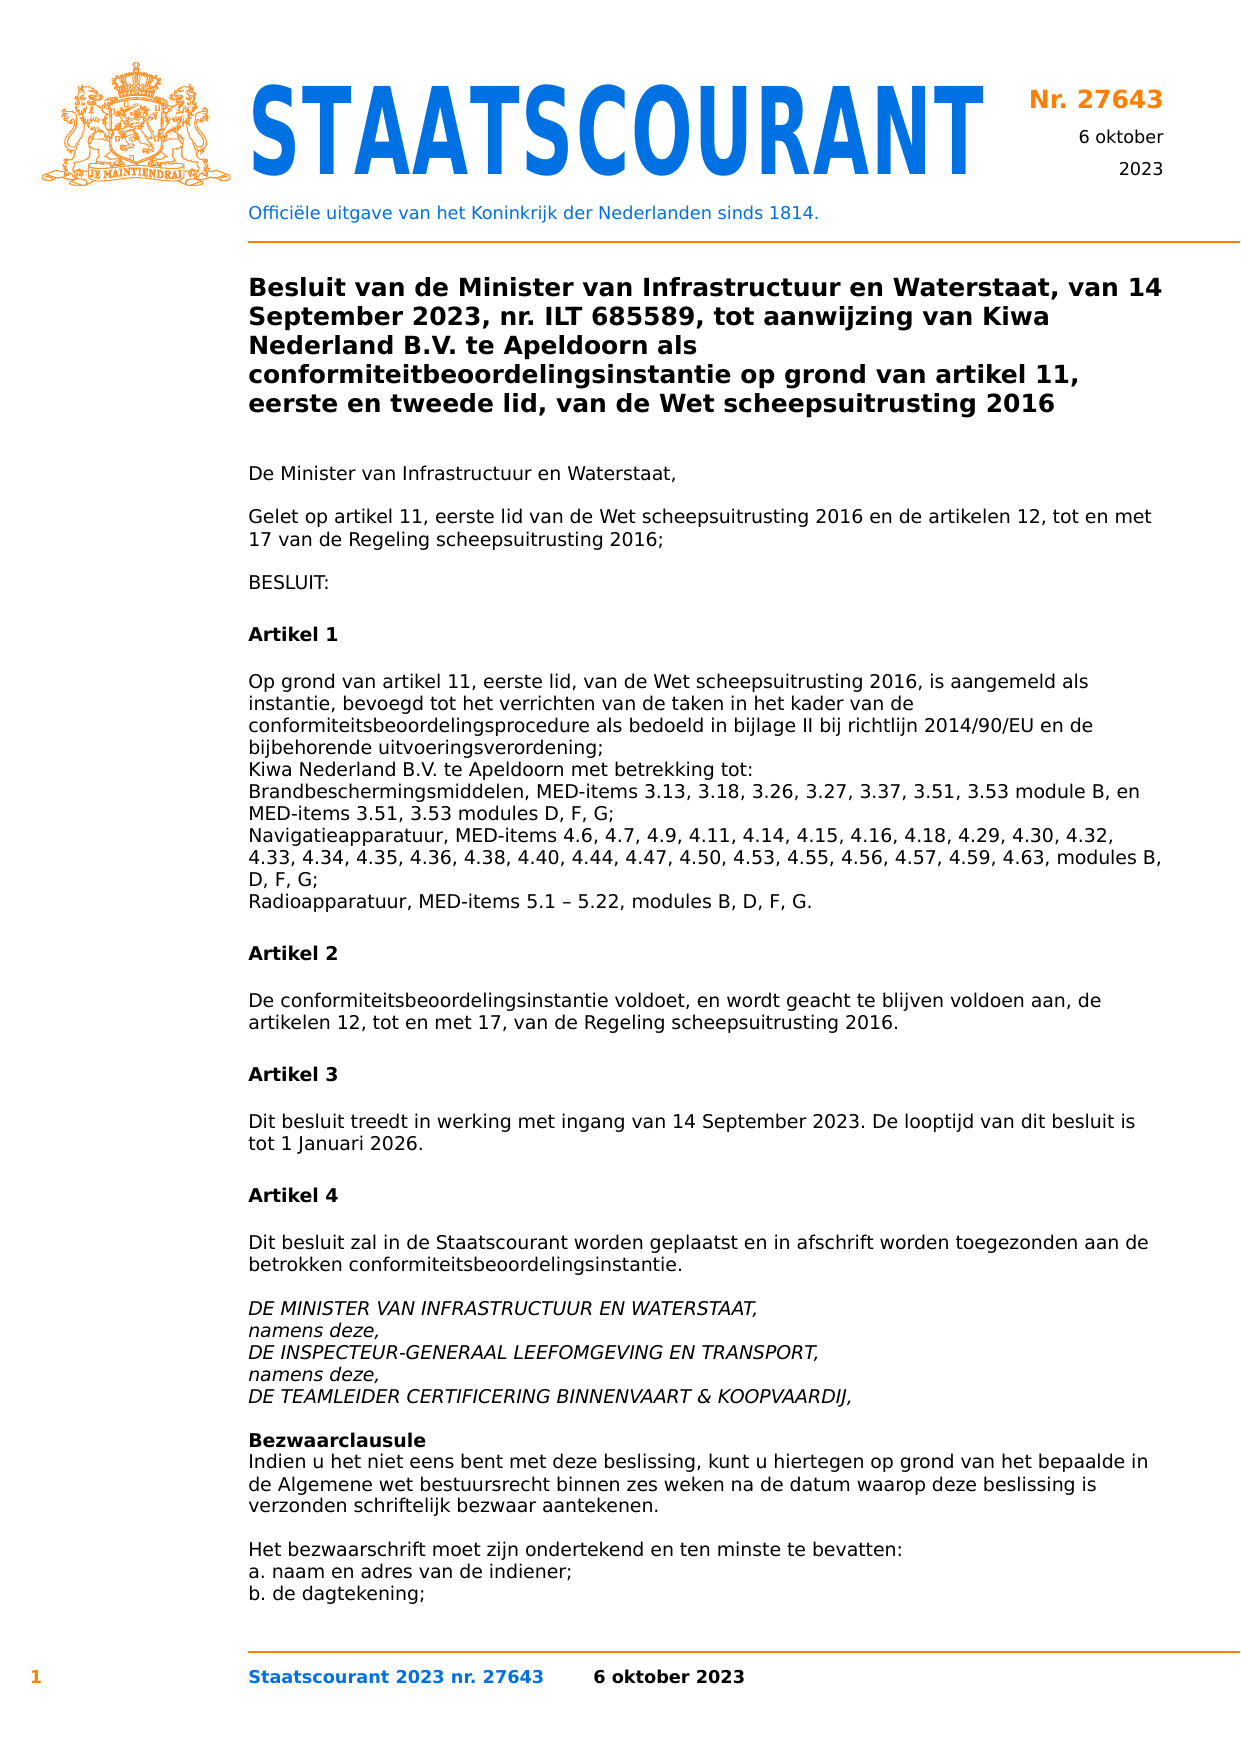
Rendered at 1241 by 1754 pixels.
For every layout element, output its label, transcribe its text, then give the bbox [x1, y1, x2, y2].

text Dit besluit treedt in werking met ingang van 14 September 2023. De looptijd van dit besluit is tot 1 Januari 2026. [248, 1111, 1163, 1155]
table_header Nr. 27643 [998, 62, 1240, 121]
table_cell 2023 [998, 153, 1240, 203]
text Navigatieapparatuur, MED-items 4.6, 4.7, 4.9, 4.11, 4.14, 4.15, 4.16, 4.18, 4.29, 4.30, 4.32, 4.33, 4.34, 4.35, 4.36, 4.38, 4.40, 4.44, 4.47, 4.50, 4.53, 4.55, 4.56, 4.57, 4.59, 4.63, modules B, D, F, G; [248, 825, 1163, 891]
text Op grond van artikel 11, eerste lid, van de Wet scheepsuitrusting 2016, is aangemeld als instantie, bevoegd tot het verrichten van de taken in het kader van de conformiteitsbeoordelingsprocedure als bedoeld in bijlage II bij richtlijn 2014/90/EU en de bijbehorende uitvoeringsverordening; [248, 671, 1163, 759]
text De conformiteitsbeoordelingsinstantie voldoet, en wordt geacht te blijven voldoen aan, de artikelen 12, tot en met 17, van de Regeling scheepsuitrusting 2016. [248, 990, 1163, 1034]
text b. de dagtekening; [248, 1583, 1163, 1605]
subtitle Artikel 2 [248, 943, 1163, 965]
subtitle Besluit van de Minister van Infrastructuur en Waterstaat, van 14 September 2023, nr. ILT 685589, tot aanwijzing van Kiwa Nederland B.V. te Apeldoorn als conformiteitbeoordelingsinstantie op grond van artikel 11, eerste en tweede lid, van de Wet scheepsuitrusting 2016 [248, 273, 1163, 419]
text Dit besluit zal in de Staatscourant worden geplaatst en in afschrift worden toegezonden aan de betrokken conformiteitsbeoordelingsinstantie. [248, 1232, 1163, 1276]
text Radioapparatuur, MED-items 5.1 – 5.22, modules B, D, F, G. [248, 891, 1163, 913]
table_header STAATSCOURANT [248, 62, 998, 203]
text DE MINISTER VAN INFRASTRUCTUUR EN WATERSTAAT, namens deze, DE INSPECTEUR-GENERAAL LEEFOMGEVING EN TRANSPORT, namens deze, DE TEAMLEIDER CERTIFICERING BINNENVAART & KOOPVAARDIJ, [248, 1298, 1163, 1408]
text De Minister van Infrastructuur en Waterstaat, [248, 463, 1163, 484]
subtitle Artikel 3 [248, 1064, 1163, 1086]
text Het bezwaarschrift moet zijn ondertekend en ten minste te bevatten: [248, 1539, 1163, 1561]
text Gelet op artikel 11, eerste lid van de Wet scheepsuitrusting 2016 en de artikelen 12, tot en met 17 van de Regeling scheepsuitrusting 2016; [248, 506, 1163, 550]
text Kiwa Nederland B.V. te Apeldoorn met betrekking tot: [248, 759, 1163, 781]
table_header [25, 62, 248, 241]
text Bezwaarclausule [248, 1429, 1163, 1451]
subtitle Artikel 4 [248, 1185, 1163, 1207]
text Indien u het niet eens bent met deze beslissing, kunt u hiertegen op grond van het bepaalde in de Algemene wet bestuursrecht binnen zes weken na de datum waarop deze beslissing is verzonden schriftelijk bezwaar aantekenen. [248, 1451, 1163, 1517]
text BESLUIT: [248, 572, 1163, 594]
picture [41, 62, 231, 186]
text a. naam en adres van de indiener; [248, 1561, 1163, 1583]
table_cell 6 oktober [998, 121, 1240, 153]
table_cell Officiële uitgave van het Koninkrijk der Nederlanden sinds 1814. [248, 203, 1240, 241]
text Brandbeschermingsmiddelen, MED-items 3.13, 3.18, 3.26, 3.27, 3.37, 3.51, 3.53 module B, en MED-items 3.51, 3.53 modules D, F, G; [248, 781, 1163, 825]
subtitle Artikel 1 [248, 624, 1163, 646]
